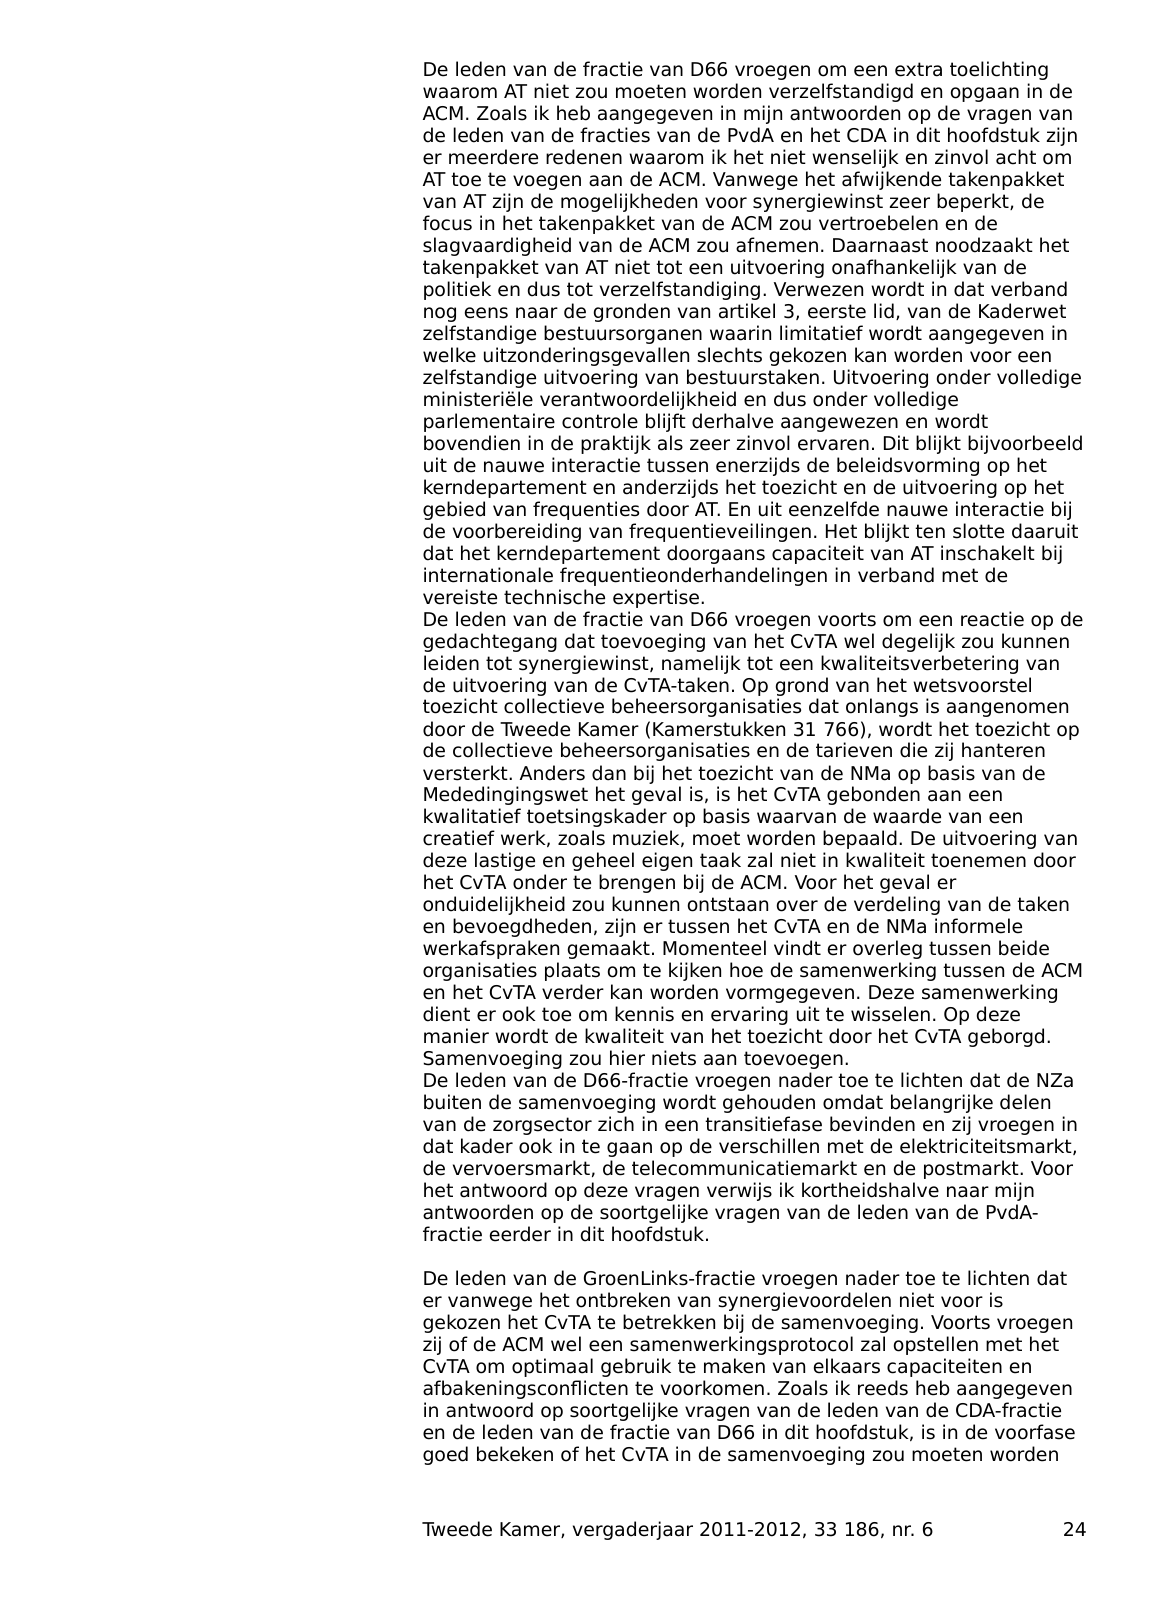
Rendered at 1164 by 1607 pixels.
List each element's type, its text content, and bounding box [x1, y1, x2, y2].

text De leden van de fractie van D66 vroegen om een extra toelichting waarom AT niet zou moeten worden verzelfstandigd en opgaan in de ACM. Zoals ik heb aangegeven in mijn antwoorden op de vragen van de leden van de fracties van de PvdA en het CDA in dit hoofdstuk zijn er meerdere redenen waarom ik het niet wenselijk en zinvol acht om AT toe te voegen aan de ACM. Vanwege het afwijkende takenpakket van AT zijn de mogelijkheden voor synergiewinst zeer beperkt, de focus in het takenpakket van de ACM zou vertroebelen en de slagvaardigheid van de ACM zou afnemen. Daarnaast noodzaakt het takenpakket van AT niet tot een uitvoering onafhankelijk van de politiek en dus tot verzelfstandiging. Verwezen wordt in dat verband nog eens naar de gronden van artikel 3, eerste lid, van de Kaderwet zelfstandige bestuursorganen waarin limitatief wordt aangegeven in welke uitzonderingsgevallen slechts gekozen kan worden voor een zelfstandige uitvoering van bestuurstaken. Uitvoering onder volledige ministeriële verantwoordelijkheid en dus onder volledige parlementaire controle blijft derhalve aangewezen en wordt bovendien in de praktijk als zeer zinvol ervaren. Dit blijkt bijvoorbeeld uit de nauwe interactie tussen enerzijds de beleidsvorming op het kerndepartement en anderzijds het toezicht en de uitvoering op het gebied van frequenties door AT. En uit eenzelfde nauwe interactie bij de voorbereiding van frequentieveilingen. Het blijkt ten slotte daaruit dat het kerndepartement doorgaans capaciteit van AT inschakelt bij internationale frequentieonderhandelingen in verband met de vereiste technische expertise. [422, 59, 1087, 608]
text De leden van de GroenLinks-fractie vroegen nader toe te lichten dat er vanwege het ontbreken van synergievoordelen niet voor is gekozen het CvTA te betrekken bij de samenvoeging. Voorts vroegen zij of de ACM wel een samenwerkingsprotocol zal opstellen met het CvTA om optimaal gebruik te maken van elkaars capaciteiten en afbakeningsconflicten te voorkomen. Zoals ik reeds heb aangegeven in antwoord op soortgelijke vragen van de leden van de CDA-fractie en de leden van de fractie van D66 in dit hoofdstuk, is in de voorfase goed bekeken of het CvTA in de samenvoeging zou moeten worden [422, 1268, 1087, 1466]
text De leden van de D66-fractie vroegen nader toe te lichten dat de NZa buiten de samenvoeging wordt gehouden omdat belangrijke delen van de zorgsector zich in een transitiefase bevinden en zij vroegen in dat kader ook in te gaan op de verschillen met de elektriciteitsmarkt, de vervoersmarkt, de telecommunicatiemarkt en de postmarkt. Voor het antwoord op deze vragen verwijs ik kortheidshalve naar mijn antwoorden op de soortgelijke vragen van de leden van de PvdA-fractie eerder in dit hoofdstuk. [422, 1070, 1087, 1246]
text De leden van de fractie van D66 vroegen voorts om een reactie op de gedachtegang dat toevoeging van het CvTA wel degelijk zou kunnen leiden tot synergiewinst, namelijk tot een kwaliteitsverbetering van de uitvoering van de CvTA-taken. Op grond van het wetsvoorstel toezicht collectieve beheersorganisaties dat onlangs is aangenomen door de Tweede Kamer (Kamerstukken 31 766), wordt het toezicht op de collectieve beheersorganisaties en de tarieven die zij hanteren versterkt. Anders dan bij het toezicht van de NMa op basis van de Mededingingswet het geval is, is het CvTA gebonden aan een kwalitatief toetsingskader op basis waarvan de waarde van een creatief werk, zoals muziek, moet worden bepaald. De uitvoering van deze lastige en geheel eigen taak zal niet in kwaliteit toenemen door het CvTA onder te brengen bij de ACM. Voor het geval er onduidelijkheid zou kunnen ontstaan over de verdeling van de taken en bevoegdheden, zijn er tussen het CvTA en de NMa informele werkafspraken gemaakt. Momenteel vindt er overleg tussen beide organisaties plaats om te kijken hoe de samenwerking tussen de ACM en het CvTA verder kan worden vormgegeven. Deze samenwerking dient er ook toe om kennis en ervaring uit te wisselen. Op deze manier wordt de kwaliteit van het toezicht door het CvTA geborgd. Samenvoeging zou hier niets aan toevoegen. [422, 608, 1087, 1070]
